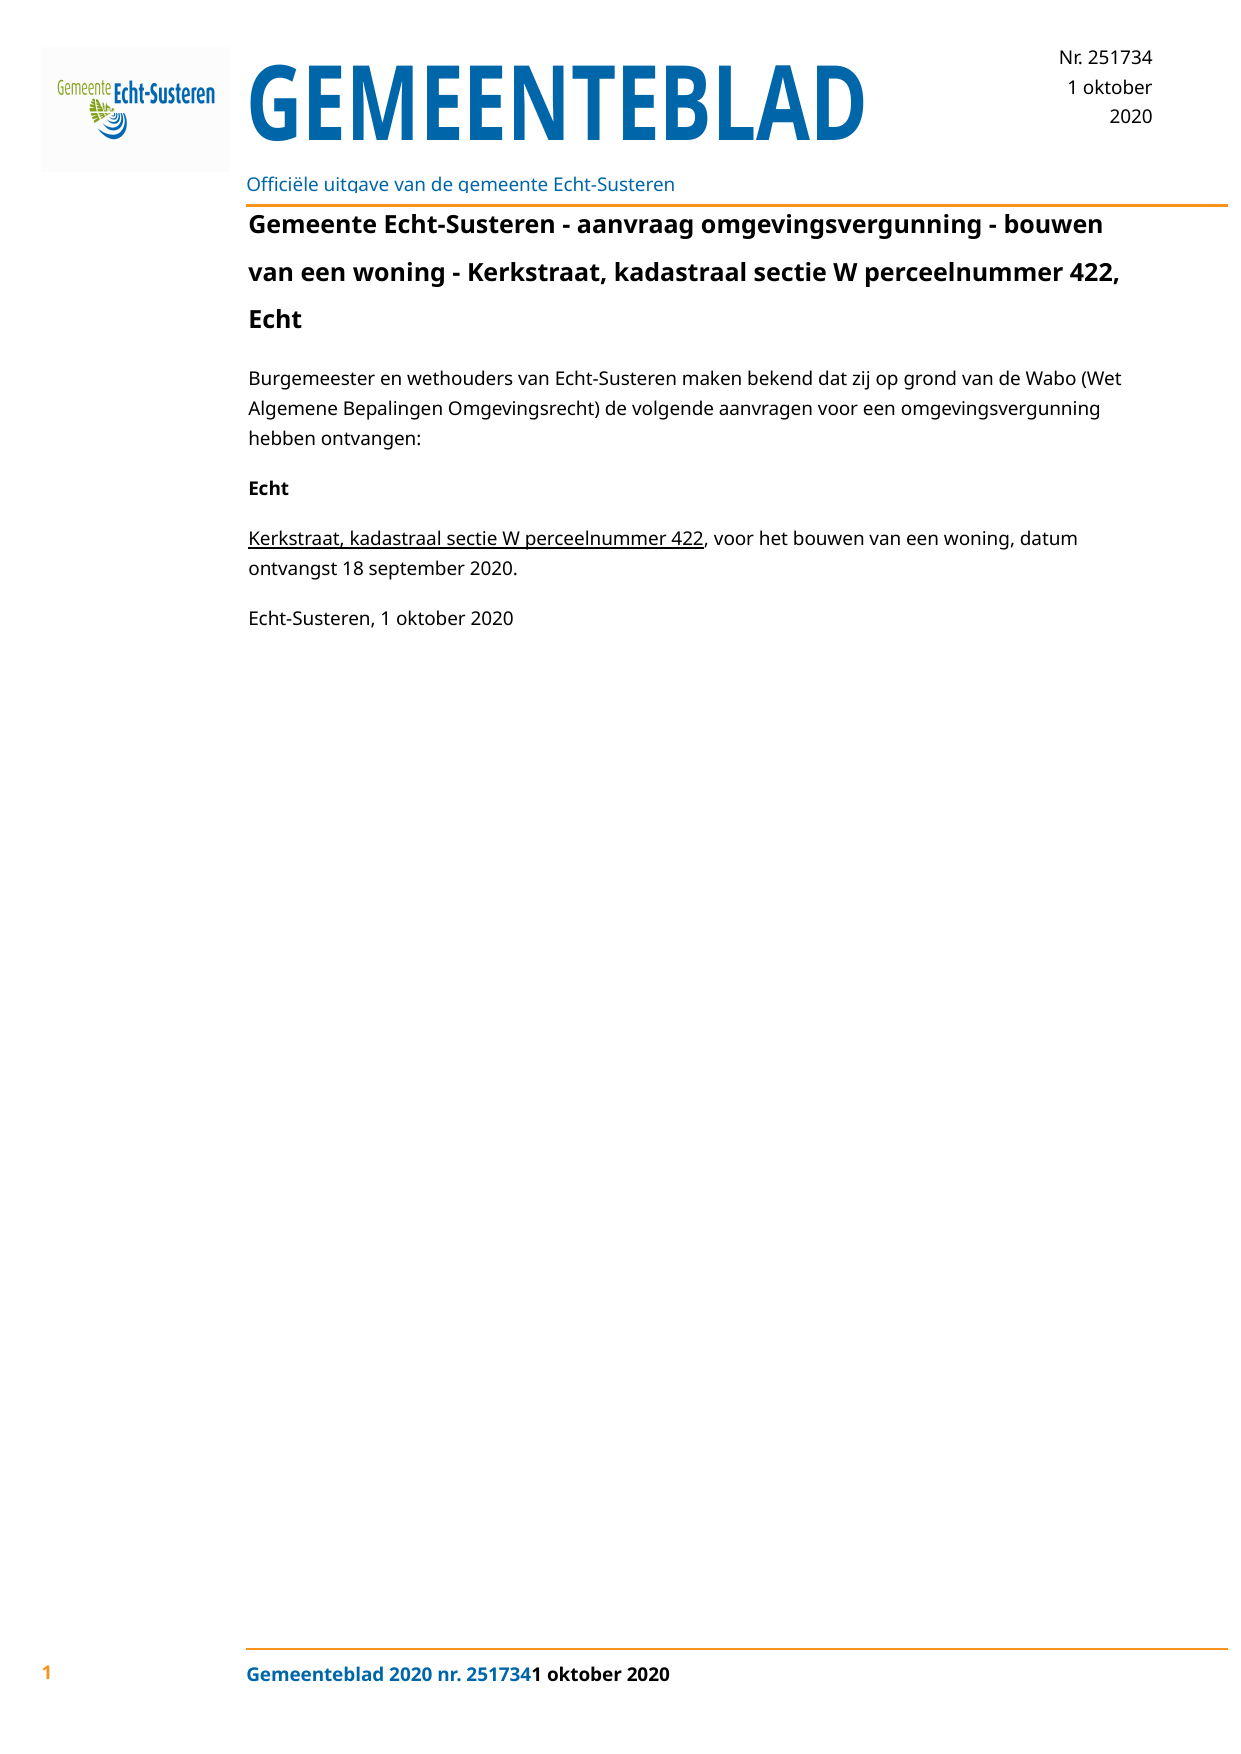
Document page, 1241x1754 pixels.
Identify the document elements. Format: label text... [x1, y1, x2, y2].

text Gemeente Echt-Susteren - aanvraag omgevingsvergunning - bouwen van een woning - Kerkstraat, kadastraal sectie W perceelnummer 422, Echt [248, 207, 1152, 336]
text Echt-Susteren, 1 oktober 2020 [248, 606, 1152, 631]
text Burgemeester en wethouders van Echt-Susteren maken bekend dat zij op grond van de Wabo (Wet Algemene Bepalingen Omgevingsrecht) de volgende aanvragen voor een omgevingsvergunning hebben ontvangen: [248, 366, 1152, 450]
text Echt [248, 475, 1152, 501]
picture [41, 47, 231, 172]
text Kerkstraat, kadastraal sectie W perceelnummer 422, voor het bouwen van een woning, datum ontvangst 18 september 2020. [248, 526, 1152, 581]
